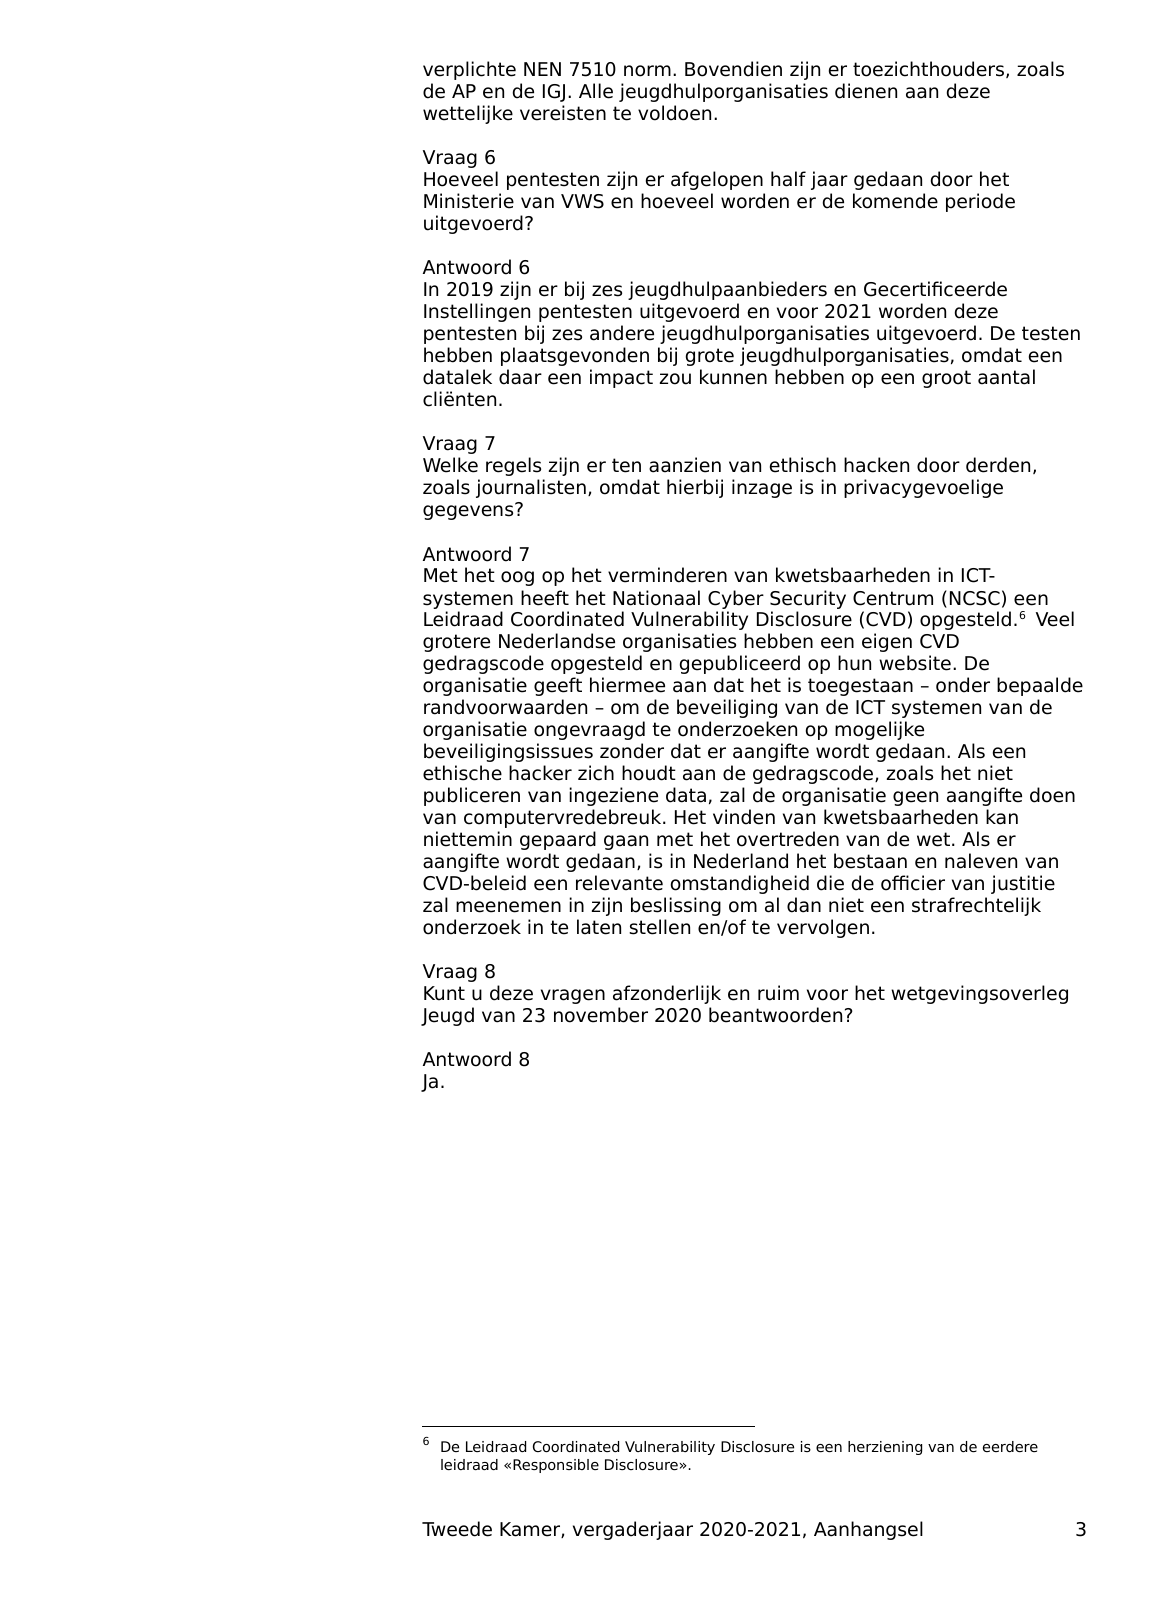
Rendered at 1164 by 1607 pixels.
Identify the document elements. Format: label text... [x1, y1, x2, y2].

text Vraag 6 [422, 147, 1087, 169]
text Ja. [422, 1071, 1087, 1093]
text verplichte NEN 7510 norm. Bovendien zijn er toezichthouders, zoals de AP en de IGJ. Alle jeugdhulporganisaties dienen aan deze wettelijke vereisten te voldoen. [422, 59, 1087, 125]
text Welke regels zijn er ten aanzien van ethisch hacken door derden, zoals journalisten, omdat hierbij inzage is in privacygevoelige gegevens? [422, 455, 1087, 521]
text In 2019 zijn er bij zes jeugdhulpaanbieders en Gecertificeerde Instellingen pentesten uitgevoerd en voor 2021 worden deze pentesten bij zes andere jeugdhulporganisaties uitgevoerd. De testen hebben plaatsgevonden bij grote jeugdhulporganisaties, omdat een datalek daar een impact zou kunnen hebben op een groot aantal cliënten. [422, 279, 1087, 411]
text Kunt u deze vragen afzonderlijk en ruim voor het wetgevingsoverleg Jeugd van 23 november 2020 beantwoorden? [422, 983, 1087, 1027]
text De Leidraad Coordinated Vulnerability Disclosure is een herziening van de eerdere leidraad «Responsible Disclosure». [422, 1435, 1087, 1474]
text Vraag 7 [422, 433, 1087, 455]
text Antwoord 7 [422, 543, 1087, 565]
text Met het oog op het verminderen van kwetsbaarheden in ICT-systemen heeft het Nationaal Cyber Security Centrum (NCSC) een Leidraad Coordinated Vulnerability Disclosure (CVD) opgesteld. Veel grotere Nederlandse organisaties hebben een eigen CVD gedragscode opgesteld en gepubliceerd op hun website. De organisatie geeft hiermee aan dat het is toegestaan – onder bepaalde randvoorwaarden – om de beveiliging van de ICT systemen van de organisatie ongevraagd te onderzoeken op mogelijke beveiligingsissues zonder dat er aangifte wordt gedaan. Als een ethische hacker zich houdt aan de gedragscode, zoals het niet publiceren van ingeziene data, zal de organisatie geen aangifte doen van computervredebreuk. Het vinden van kwetsbaarheden kan niettemin gepaard gaan met het overtreden van de wet. Als er aangifte wordt gedaan, is in Nederland het bestaan en naleven van CVD-beleid een relevante omstandigheid die de officier van justitie zal meenemen in zijn beslissing om al dan niet een strafrechtelijk onderzoek in te laten stellen en/of te vervolgen. [422, 565, 1087, 939]
text Antwoord 6 [422, 257, 1087, 279]
text Hoeveel pentesten zijn er afgelopen half jaar gedaan door het Ministerie van VWS en hoeveel worden er de komende periode uitgevoerd? [422, 169, 1087, 235]
text Vraag 8 [422, 961, 1087, 983]
text Antwoord 8 [422, 1049, 1087, 1071]
